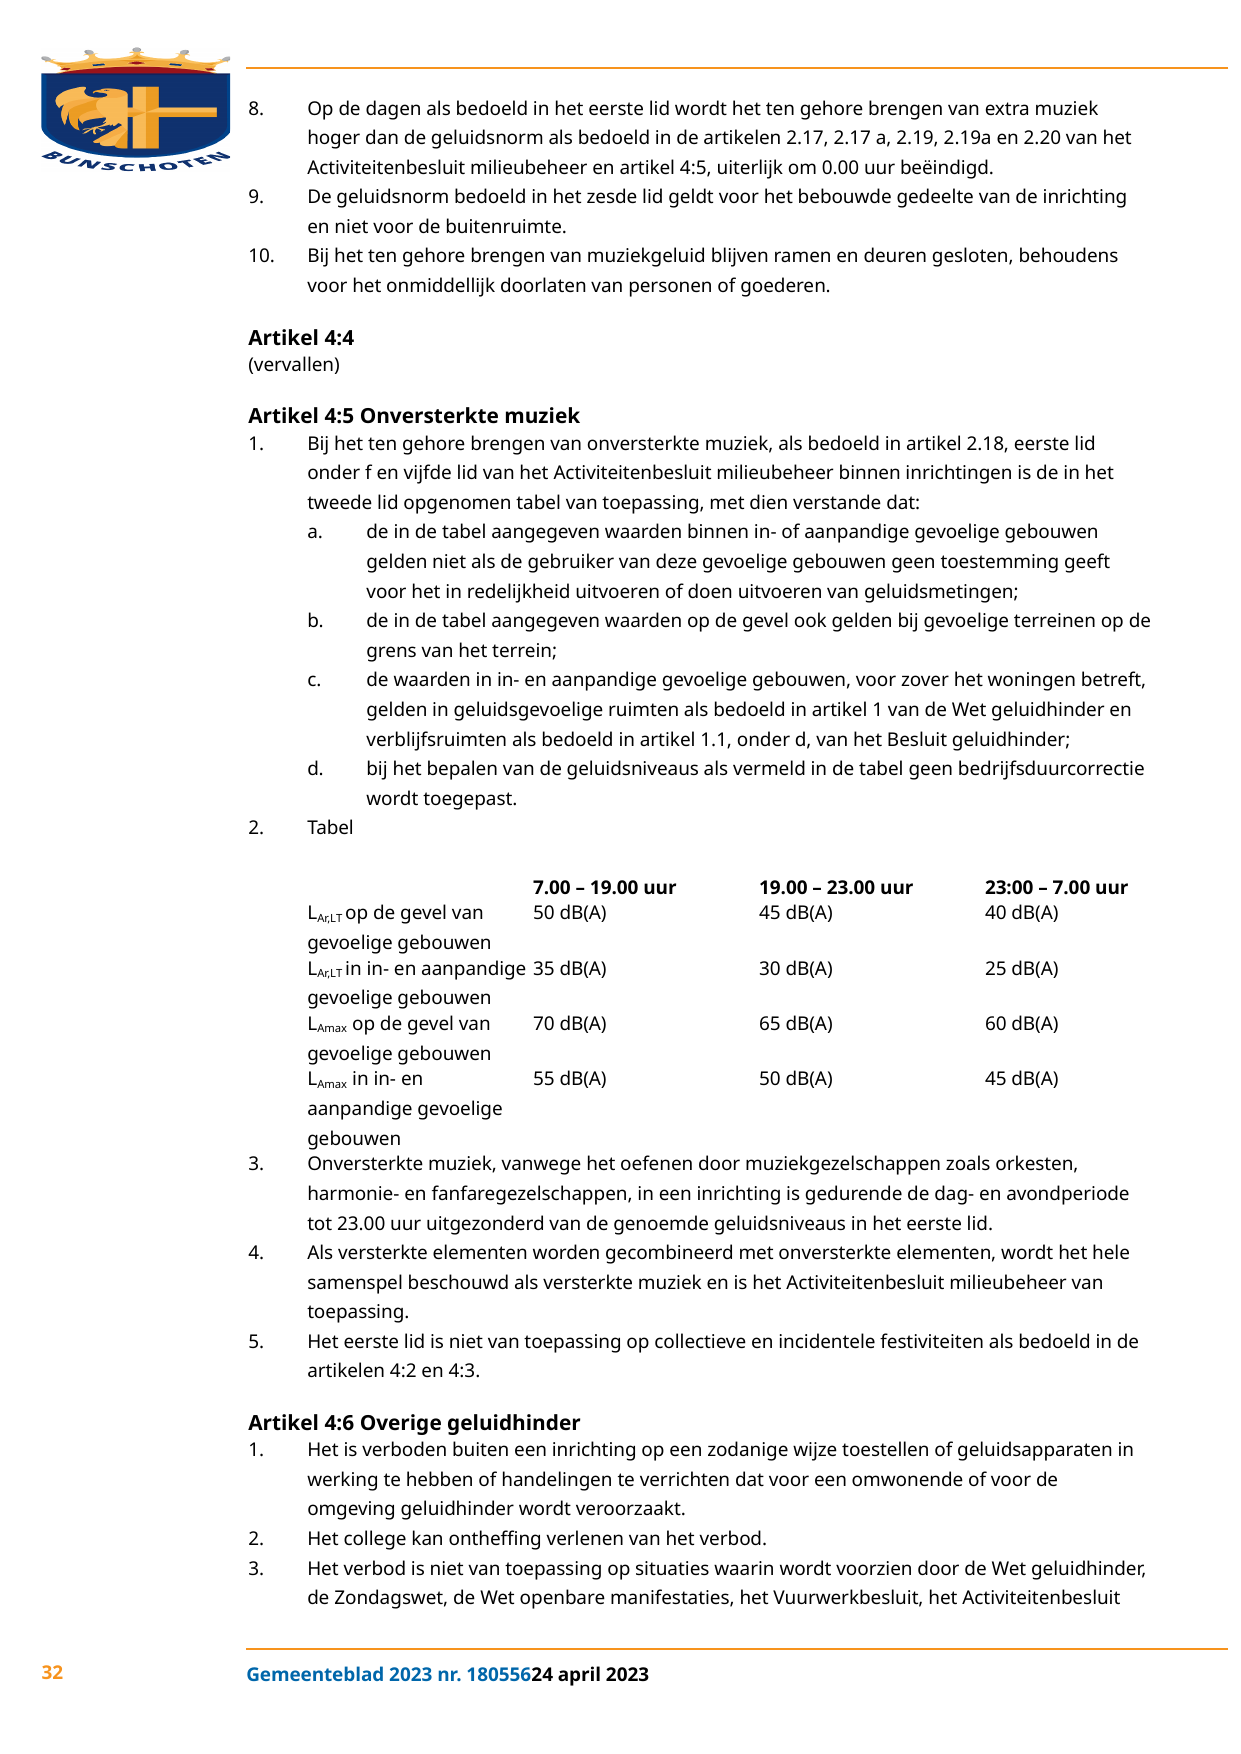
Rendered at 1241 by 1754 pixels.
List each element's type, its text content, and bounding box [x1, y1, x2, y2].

table_cell 50 dB(A) [759, 1066, 985, 1150]
list Het is verboden buiten een inrichting op een zodanige wijze toestellen of geluidsapparaten in werking te hebben of handelingen te verrichten dat voor een omwonende of voor de omgeving geluidhinder wordt veroorzaakt. [248, 1436, 1152, 1521]
text (vervallen) [248, 351, 1152, 377]
table_cell 25 dB(A) [985, 955, 1211, 1010]
table_cell 45 dB(A) [759, 900, 985, 955]
list Het eerste lid is niet van toepassing op collectieve en incidentele festiviteiten als bedoeld in de artikelen 4:2 en 4:3. [248, 1328, 1152, 1383]
list Het verbod is niet van toepassing op situaties waarin wordt voorzien door de Wet geluidhinder, de Zondagswet, de Wet openbare manifestaties, het Vuurwerkbesluit, het Activiteitenbesluit [248, 1555, 1152, 1610]
list de in de tabel aangegeven waarden binnen in- of aanpandige gevoelige gebouwen gelden niet als de gebruiker van deze gevoelige gebouwen geen toestemming geeft voor het in redelijkheid uitvoeren of doen uitvoeren van geluidsmetingen; [307, 519, 1152, 604]
table_cell 55 dB(A) [533, 1066, 759, 1150]
table_header 19.00 – 23.00 uur [759, 874, 985, 899]
text Artikel 4:4 [248, 323, 1152, 351]
text Artikel 4:6 Overige geluidhinder [248, 1408, 1152, 1436]
table_header 23:00 – 7.00 uur [985, 874, 1211, 899]
table_cell 65 dB(A) [759, 1010, 985, 1066]
table_cell LAr,LT op de gevel van gevoelige gebouwen [307, 900, 533, 955]
table_cell 60 dB(A) [985, 1010, 1211, 1066]
table_cell 45 dB(A) [985, 1066, 1211, 1150]
list Op de dagen als bedoeld in het eerste lid wordt het ten gehore brengen van extra muziek hoger dan de geluidsnorm als bedoeld in de artikelen 2.17, 2.17 a, 2.19, 2.19a en 2.20 van het Activiteitenbesluit milieubeheer en artikel 4:5, uiterlijk om 0.00 uur beëindigd. [248, 95, 1152, 180]
list Bij het ten gehore brengen van onversterkte muziek, als bedoeld in artikel 2.18, eerste lid onder f en vijfde lid van het Activiteitenbesluit milieubeheer binnen inrichtingen is de in het tweede lid opgenomen tabel van toepassing, met dien verstande dat: [248, 430, 1152, 515]
list Onversterkte muziek, vanwege het oefenen door muziekgezelschappen zoals orkesten, harmonie- en fanfaregezelschappen, in een inrichting is gedurende de dag- en avondperiode tot 23.00 uur uitgezonderd van de genoemde geluidsniveaus in het eerste lid. [248, 1151, 1152, 1235]
list Als versterkte elementen worden gecombineerd met onversterkte elementen, wordt het hele samenspel beschouwd als versterkte muziek en is het Activiteitenbesluit milieubeheer van toepassing. [248, 1239, 1152, 1324]
picture [41, 47, 231, 172]
table_cell 35 dB(A) [533, 955, 759, 1010]
table_cell LAmax op de gevel van gevoelige gebouwen [307, 1010, 533, 1066]
table_cell LAr,LT in in- en aanpandige gevoelige gebouwen [307, 955, 533, 1010]
table_cell 70 dB(A) [533, 1010, 759, 1066]
list Tabel [248, 814, 1152, 840]
list Het college kan ontheffing verlenen van het verbod. [248, 1525, 1152, 1551]
list bij het bepalen van de geluidsniveaus als vermeld in de tabel geen bedrijfsduurcorrectie wordt toegepast. [307, 755, 1152, 811]
table_header [307, 874, 533, 899]
table_cell LAmax in in- en aanpandige gevoelige gebouwen [307, 1066, 533, 1150]
list Bij het ten gehore brengen van muziekgeluid blijven ramen en deuren gesloten, behoudens voor het onmiddellijk doorlaten van personen of goederen. [248, 243, 1152, 298]
table_cell 40 dB(A) [985, 900, 1211, 955]
list De geluidsnorm bedoeld in het zesde lid geldt voor het bebouwde gedeelte van de inrichting en niet voor de buitenruimte. [248, 183, 1152, 239]
list de waarden in in- en aanpandige gevoelige gebouwen, voor zover het woningen betreft, gelden in geluidsgevoelige ruimten als bedoeld in artikel 1 van de Wet geluidhinder en verblijfsruimten als bedoeld in artikel 1.1, onder d, van het Besluit geluidhinder; [307, 667, 1152, 752]
table_header 7.00 – 19.00 uur [533, 874, 759, 899]
list de in de tabel aangegeven waarden op de gevel ook gelden bij gevoelige terreinen op de grens van het terrein; [307, 607, 1152, 663]
text Artikel 4:5 Onversterkte muziek [248, 402, 1152, 430]
table_cell 30 dB(A) [759, 955, 985, 1010]
table_cell 50 dB(A) [533, 900, 759, 955]
